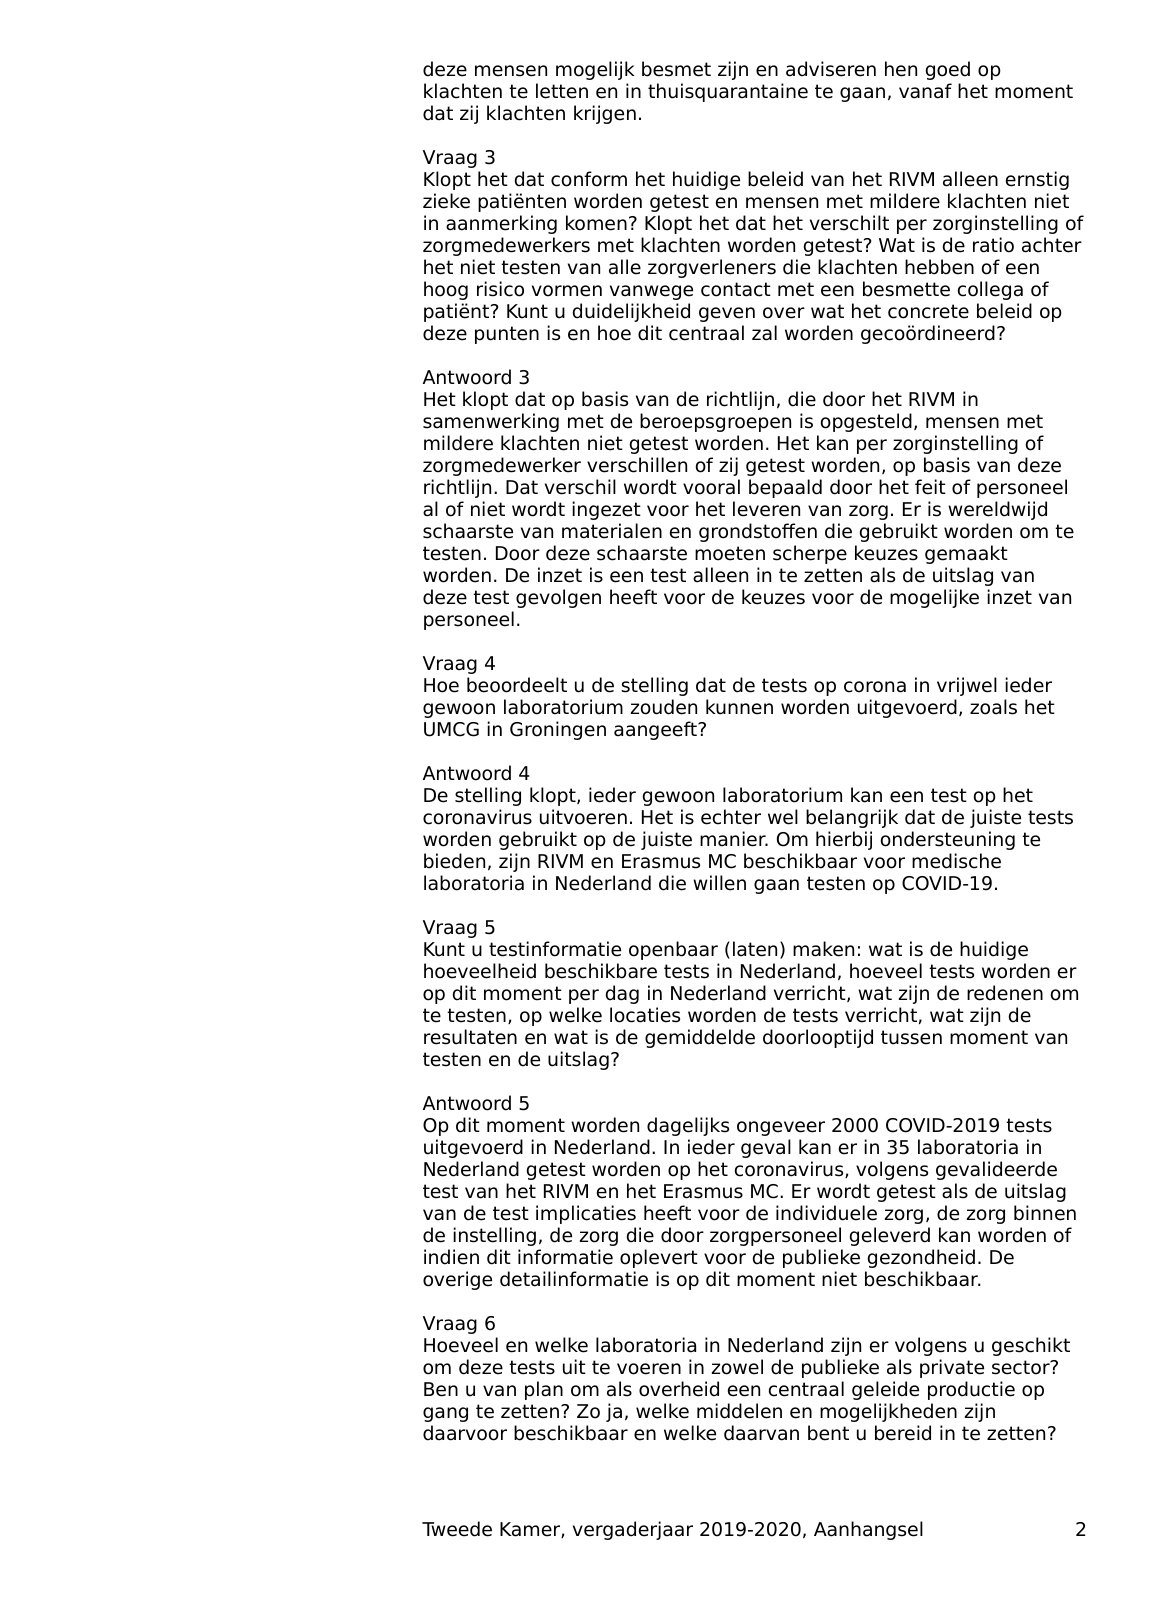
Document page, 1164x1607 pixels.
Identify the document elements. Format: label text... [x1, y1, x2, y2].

text Antwoord 5 [422, 1093, 1087, 1115]
text Hoe beoordeelt u de stelling dat de tests op corona in vrijwel ieder gewoon laboratorium zouden kunnen worden uitgevoerd, zoals het UMCG in Groningen aangeeft? [422, 675, 1087, 741]
text deze mensen mogelijk besmet zijn en adviseren hen goed op klachten te letten en in thuisquarantaine te gaan, vanaf het moment dat zij klachten krijgen. [422, 59, 1087, 125]
text Op dit moment worden dagelijks ongeveer 2000 COVID-2019 tests uitgevoerd in Nederland. In ieder geval kan er in 35 laboratoria in Nederland getest worden op het coronavirus, volgens gevalideerde test van het RIVM en het Erasmus MC. Er wordt getest als de uitslag van de test implicaties heeft voor de individuele zorg, de zorg binnen de instelling, de zorg die door zorgpersoneel geleverd kan worden of indien dit informatie oplevert voor de publieke gezondheid. De overige detailinformatie is op dit moment niet beschikbaar. [422, 1115, 1087, 1291]
text Vraag 4 [422, 653, 1087, 675]
text Kunt u testinformatie openbaar (laten) maken: wat is de huidige hoeveelheid beschikbare tests in Nederland, hoeveel tests worden er op dit moment per dag in Nederland verricht, wat zijn de redenen om te testen, op welke locaties worden de tests verricht, wat zijn de resultaten en wat is de gemiddelde doorlooptijd tussen moment van testen en de uitslag? [422, 939, 1087, 1071]
text Klopt het dat conform het huidige beleid van het RIVM alleen ernstig zieke patiënten worden getest en mensen met mildere klachten niet in aanmerking komen? Klopt het dat het verschilt per zorginstelling of zorgmedewerkers met klachten worden getest? Wat is de ratio achter het niet testen van alle zorgverleners die klachten hebben of een hoog risico vormen vanwege contact met een besmette collega of patiënt? Kunt u duidelijkheid geven over wat het concrete beleid op deze punten is en hoe dit centraal zal worden gecoördineerd? [422, 169, 1087, 345]
text De stelling klopt, ieder gewoon laboratorium kan een test op het coronavirus uitvoeren. Het is echter wel belangrijk dat de juiste tests worden gebruikt op de juiste manier. Om hierbij ondersteuning te bieden, zijn RIVM en Erasmus MC beschikbaar voor medische laboratoria in Nederland die willen gaan testen op COVID-19. [422, 785, 1087, 895]
text Hoeveel en welke laboratoria in Nederland zijn er volgens u geschikt om deze tests uit te voeren in zowel de publieke als private sector? Ben u van plan om als overheid een centraal geleide productie op gang te zetten? Zo ja, welke middelen en mogelijkheden zijn daarvoor beschikbaar en welke daarvan bent u bereid in te zetten? [422, 1335, 1087, 1445]
text Antwoord 4 [422, 763, 1087, 785]
text Antwoord 3 [422, 367, 1087, 389]
text Vraag 3 [422, 147, 1087, 169]
text Vraag 5 [422, 917, 1087, 939]
text Vraag 6 [422, 1313, 1087, 1335]
text Het klopt dat op basis van de richtlijn, die door het RIVM in samenwerking met de beroepsgroepen is opgesteld, mensen met mildere klachten niet getest worden. Het kan per zorginstelling of zorgmedewerker verschillen of zij getest worden, op basis van deze richtlijn. Dat verschil wordt vooral bepaald door het feit of personeel al of niet wordt ingezet voor het leveren van zorg. Er is wereldwijd schaarste van materialen en grondstoffen die gebruikt worden om te testen. Door deze schaarste moeten scherpe keuzes gemaakt worden. De inzet is een test alleen in te zetten als de uitslag van deze test gevolgen heeft voor de keuzes voor de mogelijke inzet van personeel. [422, 389, 1087, 631]
